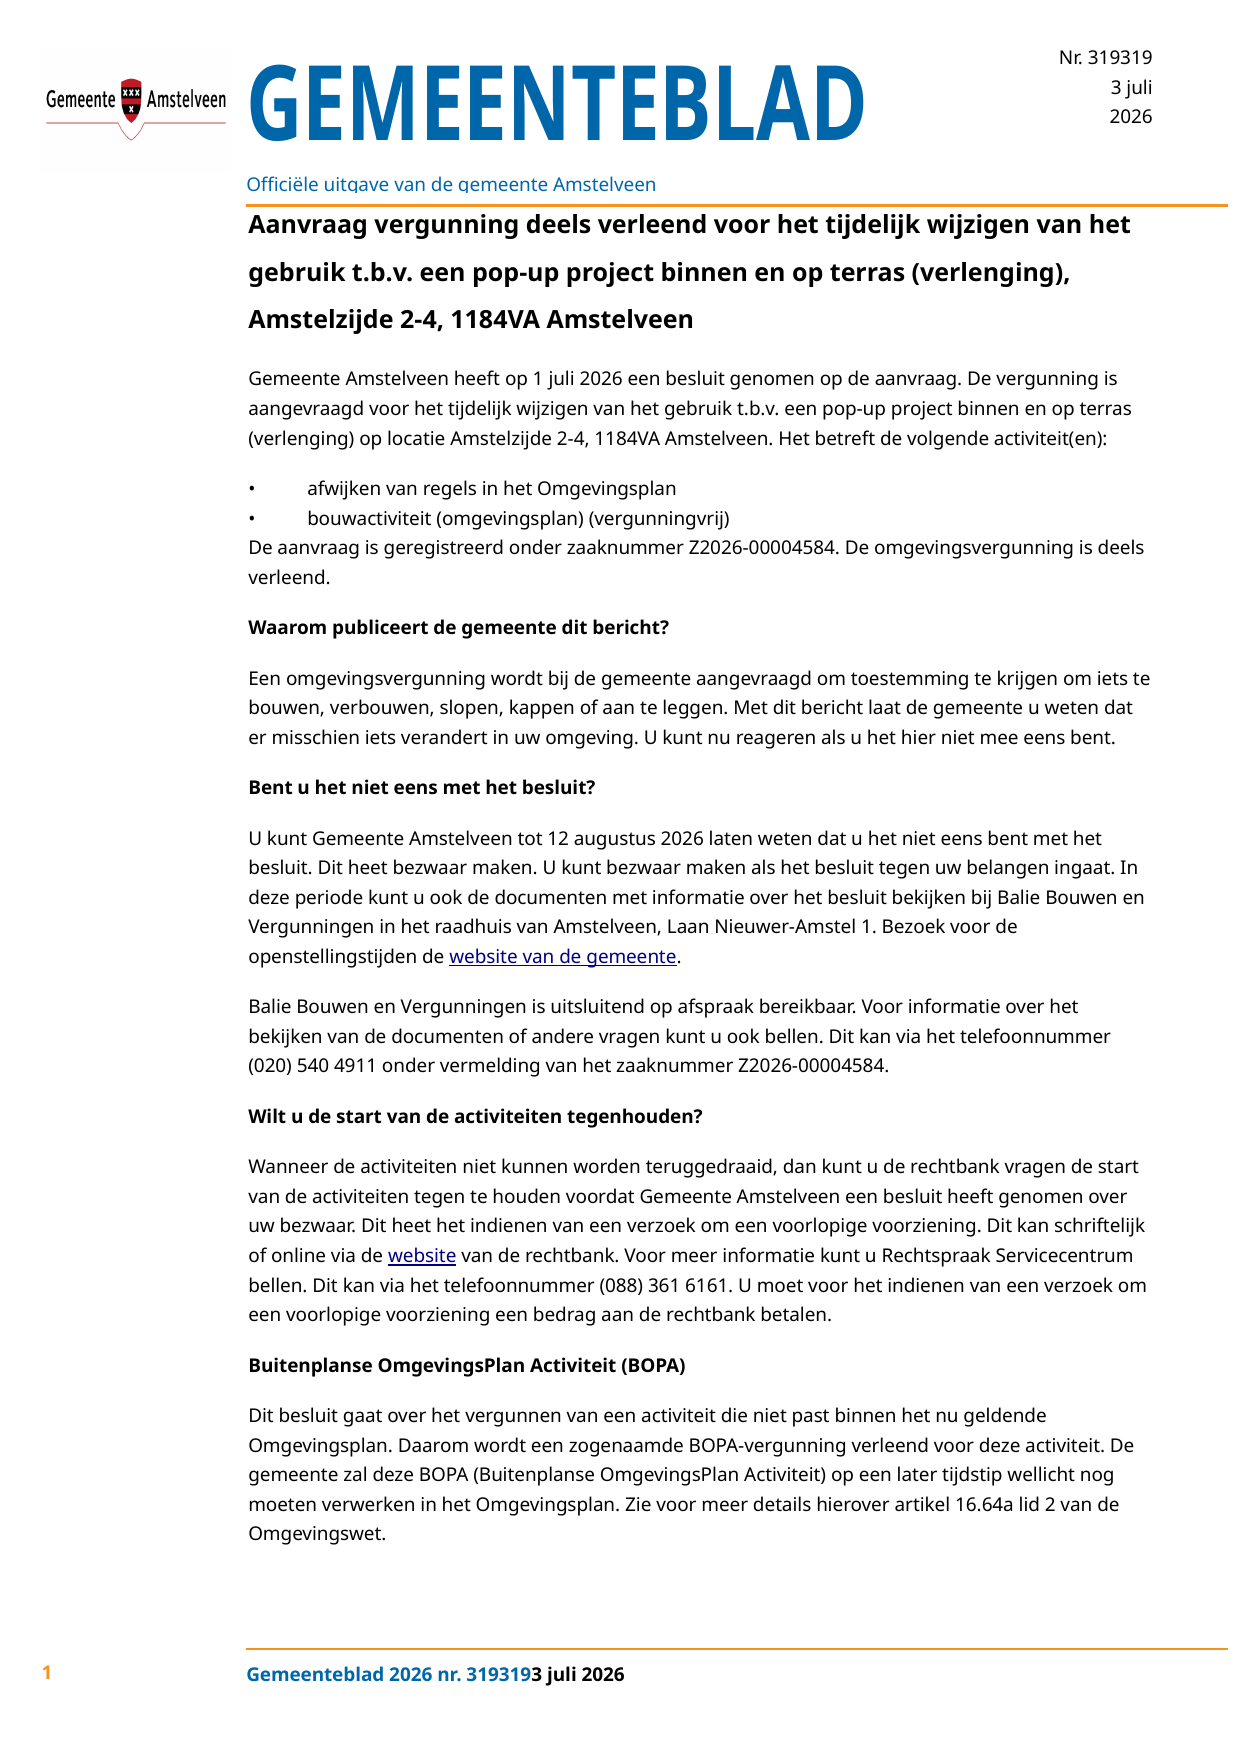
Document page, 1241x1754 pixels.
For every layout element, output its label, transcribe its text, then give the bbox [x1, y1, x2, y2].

text Waarom publiceert de gemeente dit bericht? [248, 614, 1152, 640]
picture [41, 47, 231, 172]
text Bent u het niet eens met het besluit? [248, 774, 1152, 800]
text Balie Bouwen en Vergunningen is uitsluitend op afspraak bereikbaar. Voor informatie over het bekijken van de documenten of andere vragen kunt u ook bellen. Dit kan via het telefoonnummer (020) 540 4911 onder vermelding van het zaaknummer Z2026-00004584. [248, 993, 1152, 1078]
text Buitenplanse OmgevingsPlan Activiteit (BOPA) [248, 1352, 1152, 1377]
text Aanvraag vergunning deels verleend voor het tijdelijk wijzigen van het gebruik t.b.v. een pop-up project binnen en op terras (verlenging), Amstelzijde 2-4, 1184VA Amstelveen [248, 207, 1152, 336]
text De aanvraag is geregistreerd onder zaaknummer Z2026-00004584. De omgevingsvergunning is deels verleend. [248, 534, 1152, 589]
list afwijken van regels in het Omgevingsplan [248, 475, 1152, 501]
text Een omgevingsvergunning wordt bij de gemeente aangevraagd om toestemming te krijgen om iets te bouwen, verbouwen, slopen, kappen of aan te leggen. Met dit bericht laat de gemeente u weten dat er misschien iets verandert in uw omgeving. U kunt nu reageren als u het hier niet mee eens bent. [248, 665, 1152, 749]
text Wilt u de start van de activiteiten tegenhouden? [248, 1103, 1152, 1129]
text Gemeente Amstelveen heeft op 1 juli 2026 een besluit genomen op de aanvraag. De vergunning is aangevraagd voor het tijdelijk wijzigen van het gebruik t.b.v. een pop-up project binnen en op terras (verlenging) op locatie Amstelzijde 2-4, 1184VA Amstelveen. Het betreft de volgende activiteit(en): [248, 366, 1152, 450]
text Wanneer de activiteiten niet kunnen worden teruggedraaid, dan kunt u de rechtbank vragen de start van de activiteiten tegen te houden voordat Gemeente Amstelveen een besluit heeft genomen over uw bezwaar. Dit heet het indienen van een verzoek om een voorlopige voorziening. Dit kan schriftelijk of online via de website van de rechtbank. Voor meer informatie kunt u Rechtspraak Servicecentrum bellen. Dit kan via het telefoonnummer (088) 361 6161. U moet voor het indienen van een verzoek om een voorlopige voorziening een bedrag aan de rechtbank betalen. [248, 1153, 1152, 1327]
list bouwactiviteit (omgevingsplan) (vergunningvrij) [248, 505, 1152, 530]
text Dit besluit gaat over het vergunnen van een activiteit die niet past binnen het nu geldende Omgevingsplan. Daarom wordt een zogenaamde BOPA-vergunning verleend voor deze activiteit. De gemeente zal deze BOPA (Buitenplanse OmgevingsPlan Activiteit) op een later tijdstip wellicht nog moeten verwerken in het Omgevingsplan. Zie voor meer details hierover artikel 16.64a lid 2 van de Omgevingswet. [248, 1402, 1152, 1546]
text U kunt Gemeente Amstelveen tot 12 augustus 2026 laten weten dat u het niet eens bent met het besluit. Dit heet bezwaar maken. U kunt bezwaar maken als het besluit tegen uw belangen ingaat. In deze periode kunt u ook de documenten met informatie over het besluit bekijken bij Balie Bouwen en Vergunningen in het raadhuis van Amstelveen, Laan Nieuwer-Amstel 1. Bezoek voor de openstellingstijden de website van de gemeente. [248, 825, 1152, 969]
